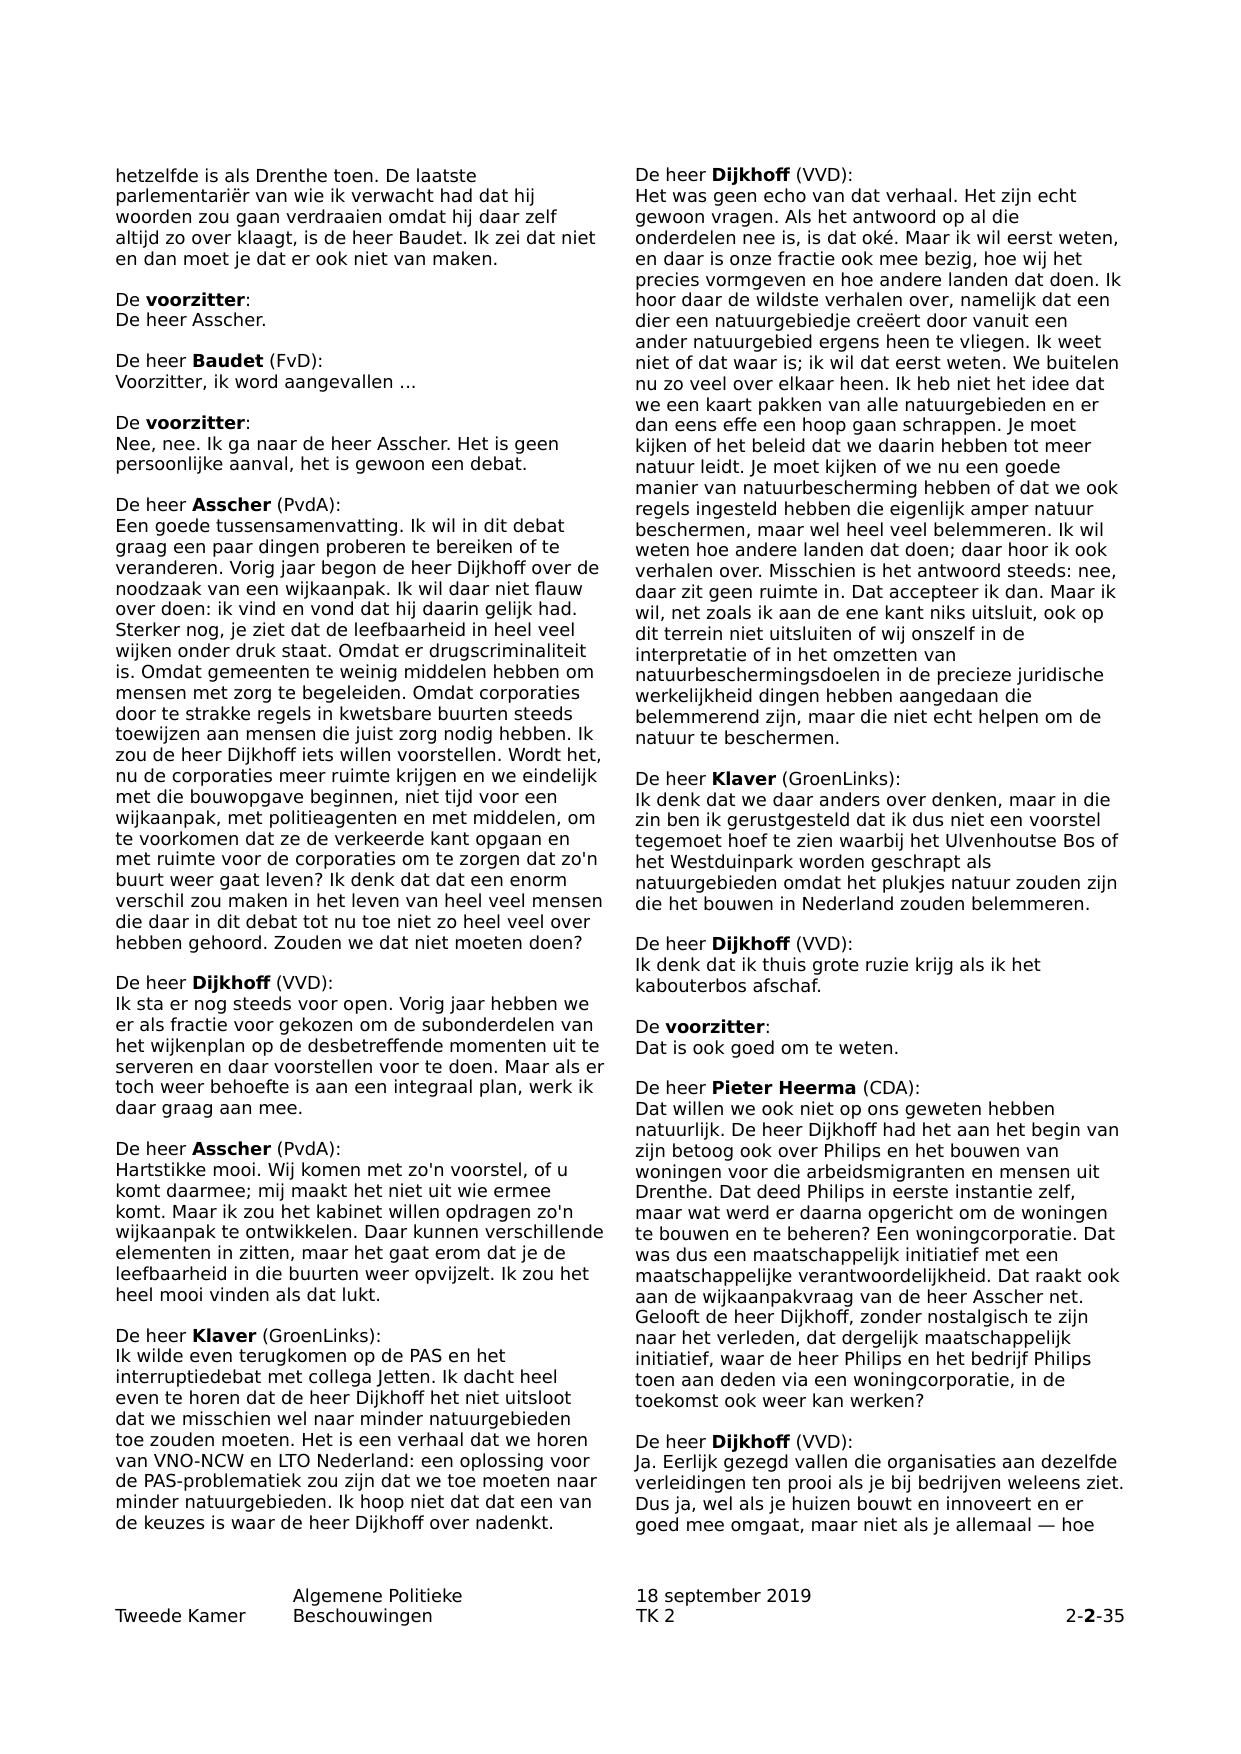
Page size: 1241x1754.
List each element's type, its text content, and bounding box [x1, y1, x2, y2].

text De heer Asscher (PvdA): [115, 495, 605, 516]
text De heer Klaver (GroenLinks): [635, 768, 1125, 789]
text De voorzitter: [115, 289, 605, 310]
text hetzelfde is als Drenthe toen. De laatste parlementariër van wie ik verwacht had dat hij woorden zou gaan verdraaien omdat hij daar zelf altijd zo over klaagt, is de heer Baudet. Ik zei dat niet en dan moet je dat er ook niet van maken. [115, 165, 605, 269]
text De heer Dijkhoff (VVD): [635, 1431, 1125, 1452]
text Voorzitter, ik word aangevallen ... [115, 372, 605, 393]
text Ja. Eerlijk gezegd vallen die organisaties aan dezelfde verleidingen ten prooi als je bij bedrijven weleens ziet. Dus ja, wel als je huizen bouwt en innoveert en er goed mee omgaat, maar niet als je allemaal — hoe [635, 1452, 1125, 1536]
text Ik wilde even terugkomen op de PAS en het interruptiedebat met collega Jetten. Ik dacht heel even te horen dat de heer Dijkhoff het niet uitsloot dat we misschien wel naar minder natuurgebieden toe zouden moeten. Het is een verhaal dat we horen van VNO-NCW en LTO Nederland: een oplossing voor de PAS-problematiek zou zijn dat we toe moeten naar minder natuurgebieden. Ik hoop niet dat dat een van de keuzes is waar de heer Dijkhoff over nadenkt. [115, 1346, 605, 1534]
text De heer Baudet (FvD): [115, 351, 605, 372]
text De heer Asscher. [115, 310, 605, 331]
text De heer Dijkhoff (VVD): [115, 973, 605, 994]
text Een goede tussensamenvatting. Ik wil in dit debat graag een paar dingen proberen te bereiken of te veranderen. Vorig jaar begon de heer Dijkhoff over de noodzaak van een wijkaanpak. Ik wil daar niet flauw over doen: ik vind en vond dat hij daarin gelijk had. Sterker nog, je ziet dat de leefbaarheid in heel veel wijken onder druk staat. Omdat er drugscriminaliteit is. Omdat gemeenten te weinig middelen hebben om mensen met zorg te begeleiden. Omdat corporaties door te strakke regels in kwetsbare buurten steeds toewijzen aan mensen die juist zorg nodig hebben. Ik zou de heer Dijkhoff iets willen voorstellen. Wordt het, nu de corporaties meer ruimte krijgen en we eindelijk met die bouwopgave beginnen, niet tijd voor een wijkaanpak, met politieagenten en met middelen, om te voorkomen dat ze de verkeerde kant opgaan en met ruimte voor de corporaties om te zorgen dat zo'n buurt weer gaat leven? Ik denk dat dat een enorm verschil zou maken in het leven van heel veel mensen die daar in dit debat tot nu toe niet zo heel veel over hebben gehoord. Zouden we dat niet moeten doen? [115, 516, 605, 953]
text Dat willen we ook niet op ons geweten hebben natuurlijk. De heer Dijkhoff had het aan het begin van zijn betoog ook over Philips en het bouwen van woningen voor die arbeidsmigranten en mensen uit Drenthe. Dat deed Philips in eerste instantie zelf, maar wat werd er daarna opgericht om de woningen te bouwen en te beheren? Een woningcorporatie. Dat was dus een maatschappelijk initiatief met een maatschappelijke verantwoordelijkheid. Dat raakt ook aan de wijkaanpakvraag van de heer Asscher net. Gelooft de heer Dijkhoff, zonder nostalgisch te zijn naar het verleden, dat dergelijk maatschappelijk initiatief, waar de heer Philips en het bedrijf Philips toen aan deden via een woningcorporatie, in de toekomst ook weer kan werken? [635, 1099, 1125, 1411]
text Dat is ook goed om te weten. [635, 1037, 1125, 1058]
text De heer Dijkhoff (VVD): [635, 165, 1125, 186]
text Ik sta er nog steeds voor open. Vorig jaar hebben we er als fractie voor gekozen om de subonderdelen van het wijkenplan op de desbetreffende momenten uit te serveren en daar voorstellen voor te doen. Maar als er toch weer behoefte is aan een integraal plan, werk ik daar graag aan mee. [115, 994, 605, 1119]
text De voorzitter: [115, 413, 605, 433]
text Ik denk dat ik thuis grote ruzie krijg als ik het kabouterbos afschaf. [635, 955, 1125, 997]
text Hartstikke mooi. Wij komen met zo'n voorstel, of u komt daarmee; mij maakt het niet uit wie ermee komt. Maar ik zou het kabinet willen opdragen zo'n wijkaanpak te ontwikkelen. Daar kunnen verschillende elementen in zitten, maar het gaat erom dat je de leefbaarheid in die buurten weer opvijzelt. Ik zou het heel mooi vinden als dat lukt. [115, 1160, 605, 1306]
text De heer Dijkhoff (VVD): [635, 934, 1125, 955]
text De voorzitter: [635, 1017, 1125, 1037]
text De heer Asscher (PvdA): [115, 1139, 605, 1160]
text De heer Klaver (GroenLinks): [115, 1326, 605, 1346]
text Nee, nee. Ik ga naar de heer Asscher. Het is geen persoonlijke aanval, het is gewoon een debat. [115, 433, 605, 475]
text Het was geen echo van dat verhaal. Het zijn echt gewoon vragen. Als het antwoord op al die onderdelen nee is, is dat oké. Maar ik wil eerst weten, en daar is onze fractie ook mee bezig, hoe wij het precies vormgeven en hoe andere landen dat doen. Ik hoor daar de wildste verhalen over, namelijk dat een dier een natuurgebiedje creëert door vanuit een ander natuurgebied ergens heen te vliegen. Ik weet niet of dat waar is; ik wil dat eerst weten. We buitelen nu zo veel over elkaar heen. Ik heb niet het idee dat we een kaart pakken van alle natuurgebieden en er dan eens effe een hoop gaan schrappen. Je moet kijken of het beleid dat we daarin hebben tot meer natuur leidt. Je moet kijken of we nu een goede manier van natuurbescherming hebben of dat we ook regels ingesteld hebben die eigenlijk amper natuur beschermen, maar wel heel veel belemmeren. Ik wil weten hoe andere landen dat doen; daar hoor ik ook verhalen over. Misschien is het antwoord steeds: nee, daar zit geen ruimte in. Dat accepteer ik dan. Maar ik wil, net zoals ik aan de ene kant niks uitsluit, ook op dit terrein niet uitsluiten of wij onszelf in de interpretatie of in het omzetten van natuurbeschermingsdoelen in de precieze juridische werkelijkheid dingen hebben aangedaan die belemmerend zijn, maar die niet echt helpen om de natuur te beschermen. [635, 186, 1125, 748]
text Ik denk dat we daar anders over denken, maar in die zin ben ik gerustgesteld dat ik dus niet een voorstel tegemoet hoef te zien waarbij het Ulvenhoutse Bos of het Westduinpark worden geschrapt als natuurgebieden omdat het plukjes natuur zouden zijn die het bouwen in Nederland zouden belemmeren. [635, 789, 1125, 914]
text De heer Pieter Heerma (CDA): [635, 1078, 1125, 1099]
